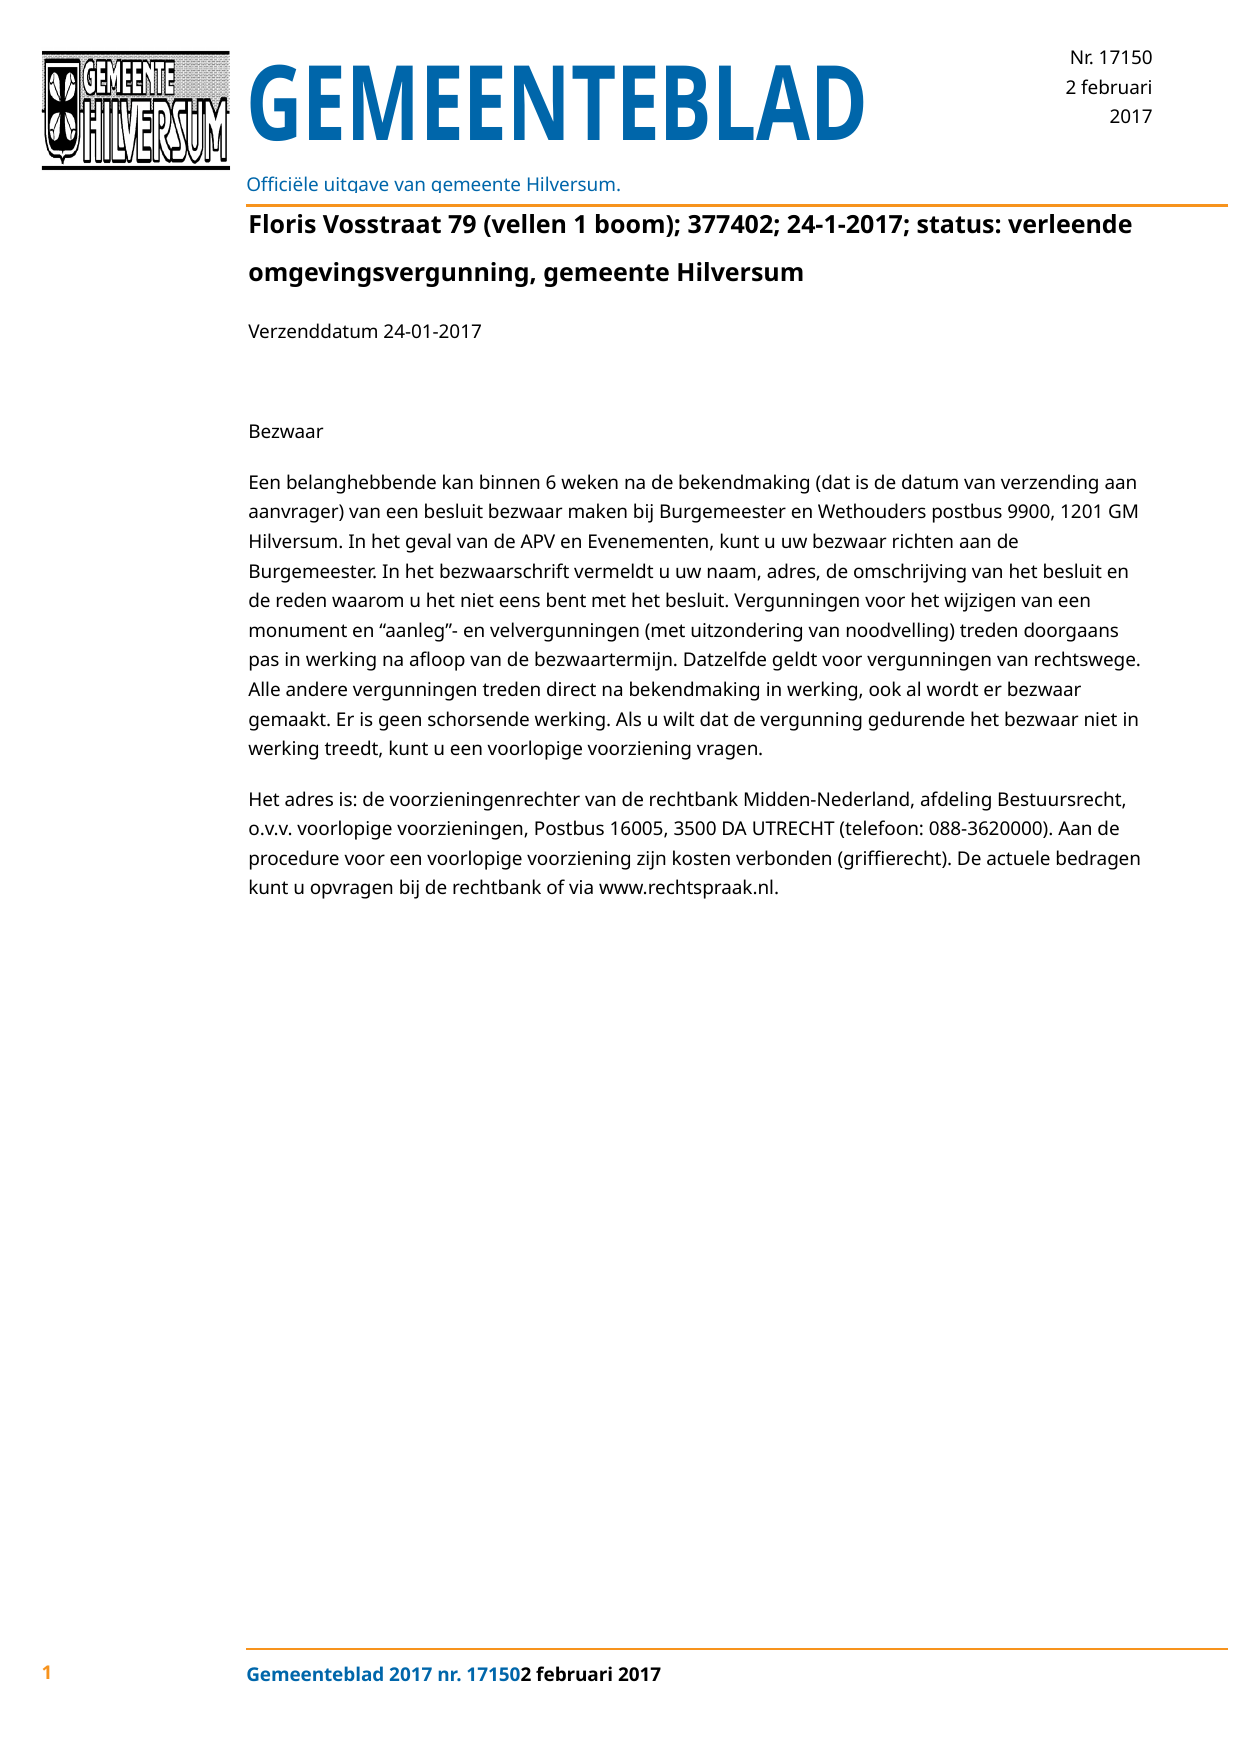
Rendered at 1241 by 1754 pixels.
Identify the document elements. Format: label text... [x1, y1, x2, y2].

text Het adres is: de voorzieningenrechter van de rechtbank Midden-Nederland, afdeling Bestuursrecht, o.v.v. voorlopige voorzieningen, Postbus 16005, 3500 DA UTRECHT (telefoon: 088-3620000). Aan de procedure voor een voorlopige voorziening zijn kosten verbonden (griffierecht). De actuele bedragen kunt u opvragen bij de rechtbank of via www.rechtspraak.nl. [248, 786, 1152, 900]
picture [41, 47, 231, 172]
text Bezwaar [248, 419, 1152, 444]
text Floris Vosstraat 79 (vellen 1 boom); 377402; 24-1-2017; status: verleende omgevingsvergunning, gemeente Hilversum [248, 207, 1152, 288]
text Verzenddatum 24-01-2017 [248, 318, 1152, 344]
text Een belanghebbende kan binnen 6 weken na de bekendmaking (dat is de datum van verzending aan aanvrager) van een besluit bezwaar maken bij Burgemeester en Wethouders postbus 9900, 1201 GM Hilversum. In het geval van de APV en Evenementen, kunt u uw bezwaar richten aan de Burgemeester. In het bezwaarschrift vermeldt u uw naam, adres, de omschrijving van het besluit en de reden waarom u het niet eens bent met het besluit. Vergunningen voor het wijzigen van een monument en “aanleg”- en velvergunningen (met uitzondering van noodvelling) treden doorgaans pas in werking na afloop van de bezwaartermijn. Datzelfde geldt voor vergunningen van rechtswege. Alle andere vergunningen treden direct na bekendmaking in werking, ook al wordt er bezwaar gemaakt. Er is geen schorsende werking. Als u wilt dat de vergunning gedurende het bezwaar niet in werking treedt, kunt u een voorlopige voorziening vragen. [248, 469, 1152, 761]
